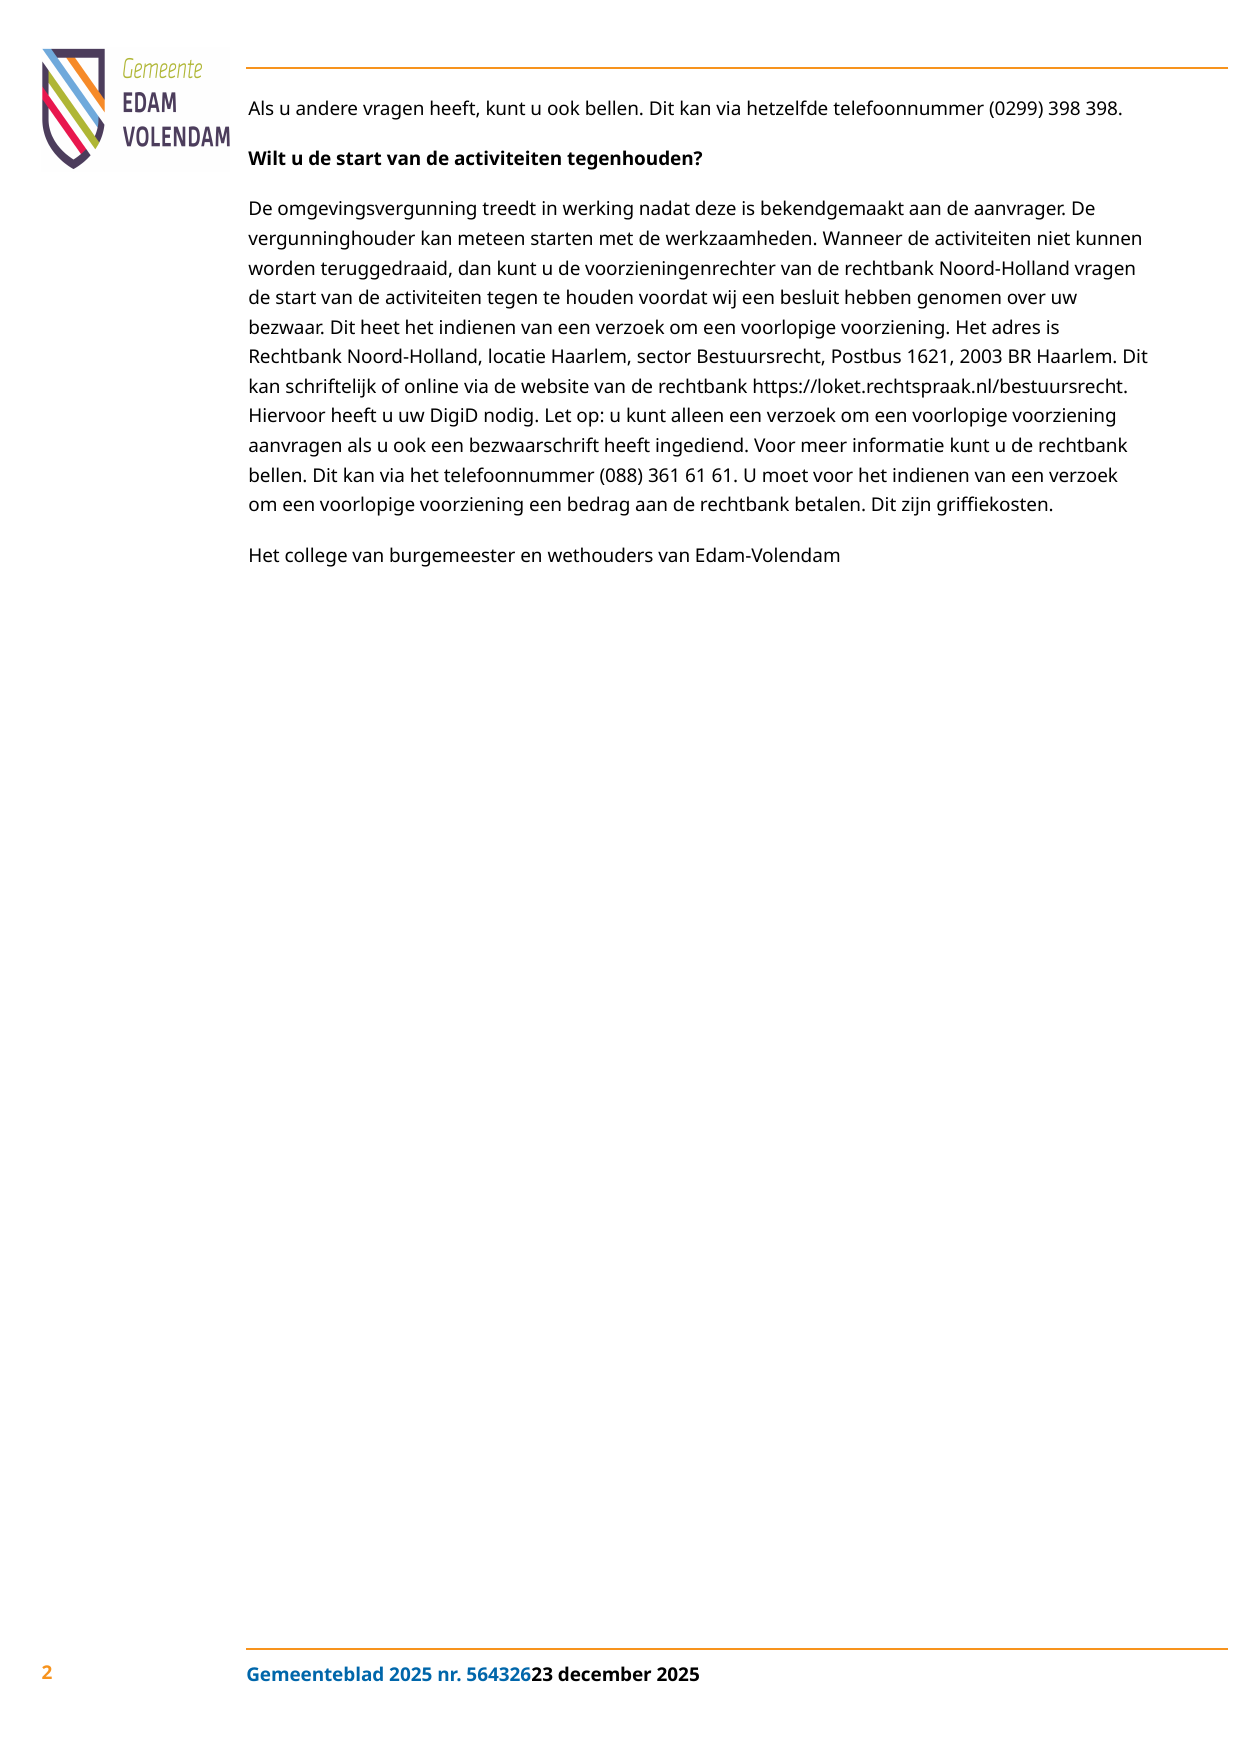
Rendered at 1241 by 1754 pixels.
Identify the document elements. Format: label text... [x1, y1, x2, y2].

text Als u andere vragen heeft, kunt u ook bellen. Dit kan via hetzelfde telefoonnummer (0299) 398 398. [248, 95, 1152, 121]
text Wilt u de start van de activiteiten tegenhouden? [248, 145, 1152, 171]
picture [41, 47, 231, 172]
text De omgevingsvergunning treedt in werking nadat deze is bekendgemaakt aan de aanvrager. De vergunninghouder kan meteen starten met de werkzaamheden. Wanneer de activiteiten niet kunnen worden teruggedraaid, dan kunt u de voorzieningenrechter van de rechtbank Noord-Holland vragen de start van de activiteiten tegen te houden voordat wij een besluit hebben genomen over uw bezwaar. Dit heet het indienen van een verzoek om een voorlopige voorziening. Het adres is Rechtbank Noord-Holland, locatie Haarlem, sector Bestuursrecht, Postbus 1621, 2003 BR Haarlem. Dit kan schriftelijk of online via de website van de rechtbank https://loket.rechtspraak.nl/bestuursrecht. Hiervoor heeft u uw DigiD nodig. Let op: u kunt alleen een verzoek om een voorlopige voorziening aanvragen als u ook een bezwaarschrift heeft ingediend. Voor meer informatie kunt u de rechtbank bellen. Dit kan via het telefoonnummer (088) 361 61 61. U moet voor het indienen van een verzoek om een voorlopige voorziening een bedrag aan de rechtbank betalen. Dit zijn griffiekosten. [248, 196, 1152, 517]
text Het college van burgemeester en wethouders van Edam-Volendam [248, 542, 1152, 568]
